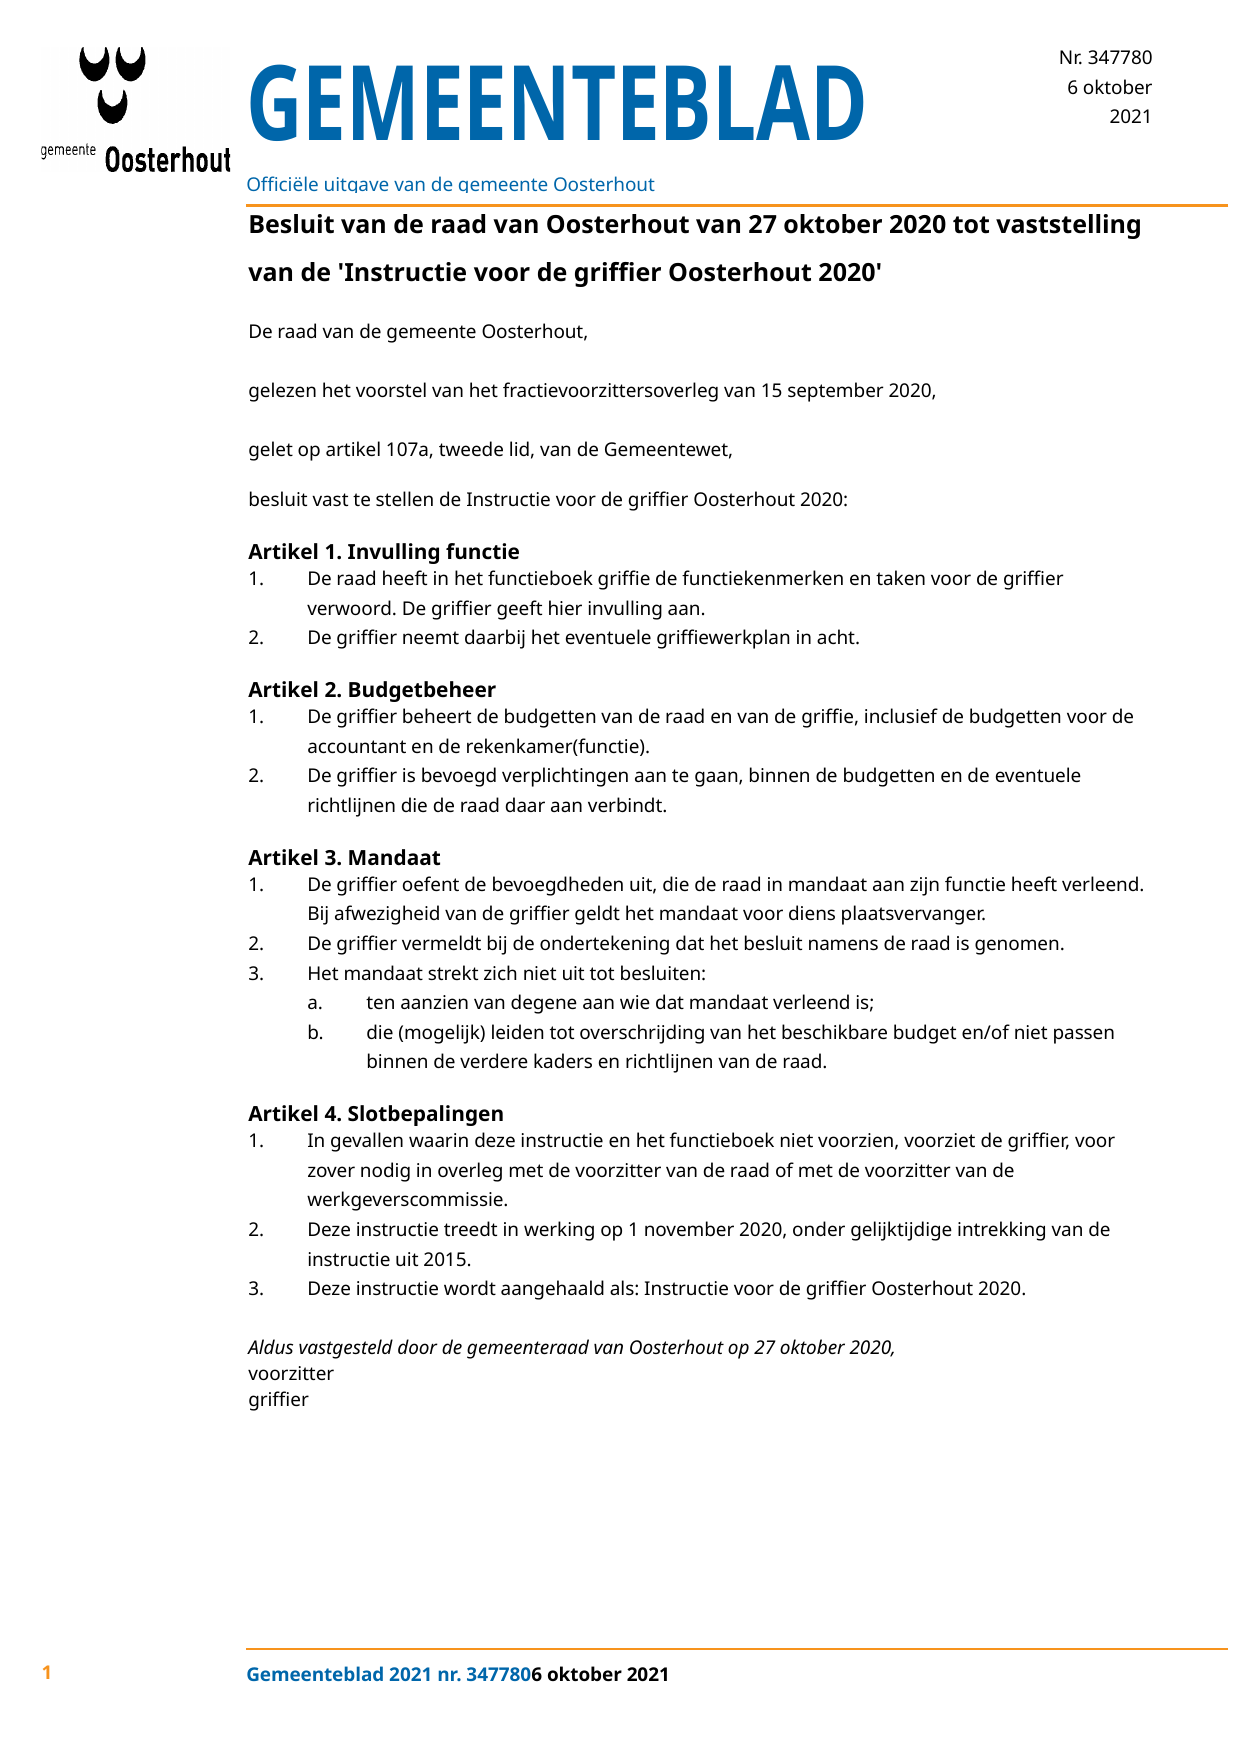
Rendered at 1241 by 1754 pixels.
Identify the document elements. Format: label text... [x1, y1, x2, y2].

text Aldus vastgesteld door de gemeenteraad van Oosterhout op 27 oktober 2020, [248, 1334, 1152, 1360]
text Artikel 4. Slotbepalingen [248, 1099, 1152, 1127]
list In gevallen waarin deze instructie en het functieboek niet voorzien, voorziet de griffier, voor zover nodig in overleg met de voorzitter van de raad of met de voorzitter van de werkgeverscommissie. [248, 1127, 1152, 1212]
list De griffier neemt daarbij het eventuele griffiewerkplan in acht. [248, 624, 1152, 650]
list Het mandaat strekt zich niet uit tot besluiten: [248, 960, 1152, 986]
list ten aanzien van degene aan wie dat mandaat verleend is; [307, 989, 1152, 1015]
text Besluit van de raad van Oosterhout van 27 oktober 2020 tot vaststelling van de 'Instructie voor de griffier Oosterhout 2020' [248, 207, 1152, 288]
text Artikel 1. Invulling functie [248, 537, 1152, 565]
list De raad heeft in het functieboek griffie de functiekenmerken en taken voor de griffier verwoord. De griffier geeft hier invulling aan. [248, 565, 1152, 621]
text griffier [248, 1386, 1152, 1412]
list Deze instructie wordt aangehaald als: Instructie voor de griffier Oosterhout 2020. [248, 1275, 1152, 1301]
text gelet op artikel 107a, tweede lid, van de Gemeentewet, [248, 436, 1152, 462]
list De griffier vermeldt bij de ondertekening dat het besluit namens de raad is genomen. [248, 930, 1152, 956]
text De raad van de gemeente Oosterhout, [248, 318, 1152, 344]
text besluit vast te stellen de Instructie voor de griffier Oosterhout 2020: [248, 487, 1152, 512]
list De griffier is bevoegd verplichtingen aan te gaan, binnen de budgetten en de eventuele richtlijnen die de raad daar aan verbindt. [248, 763, 1152, 818]
text Artikel 3. Mandaat [248, 843, 1152, 871]
list De griffier oefent de bevoegdheden uit, die de raad in mandaat aan zijn functie heeft verleend. Bij afwezigheid van de griffier geldt het mandaat voor diens plaatsvervanger. [248, 871, 1152, 926]
list die (mogelijk) leiden tot overschrijding van het beschikbare budget en/of niet passen binnen de verdere kaders en richtlijnen van de raad. [307, 1019, 1152, 1074]
text gelezen het voorstel van het fractievoorzittersoverleg van 15 september 2020, [248, 377, 1152, 403]
text Artikel 2. Budgetbeheer [248, 675, 1152, 703]
list Deze instructie treedt in werking op 1 november 2020, onder gelijktijdige intrekking van de instructie uit 2015. [248, 1216, 1152, 1271]
list De griffier beheert de budgetten van de raad en van de griffie, inclusief de budgetten voor de accountant en de rekenkamer(functie). [248, 703, 1152, 759]
text voorzitter [248, 1360, 1152, 1386]
picture [41, 47, 231, 172]
